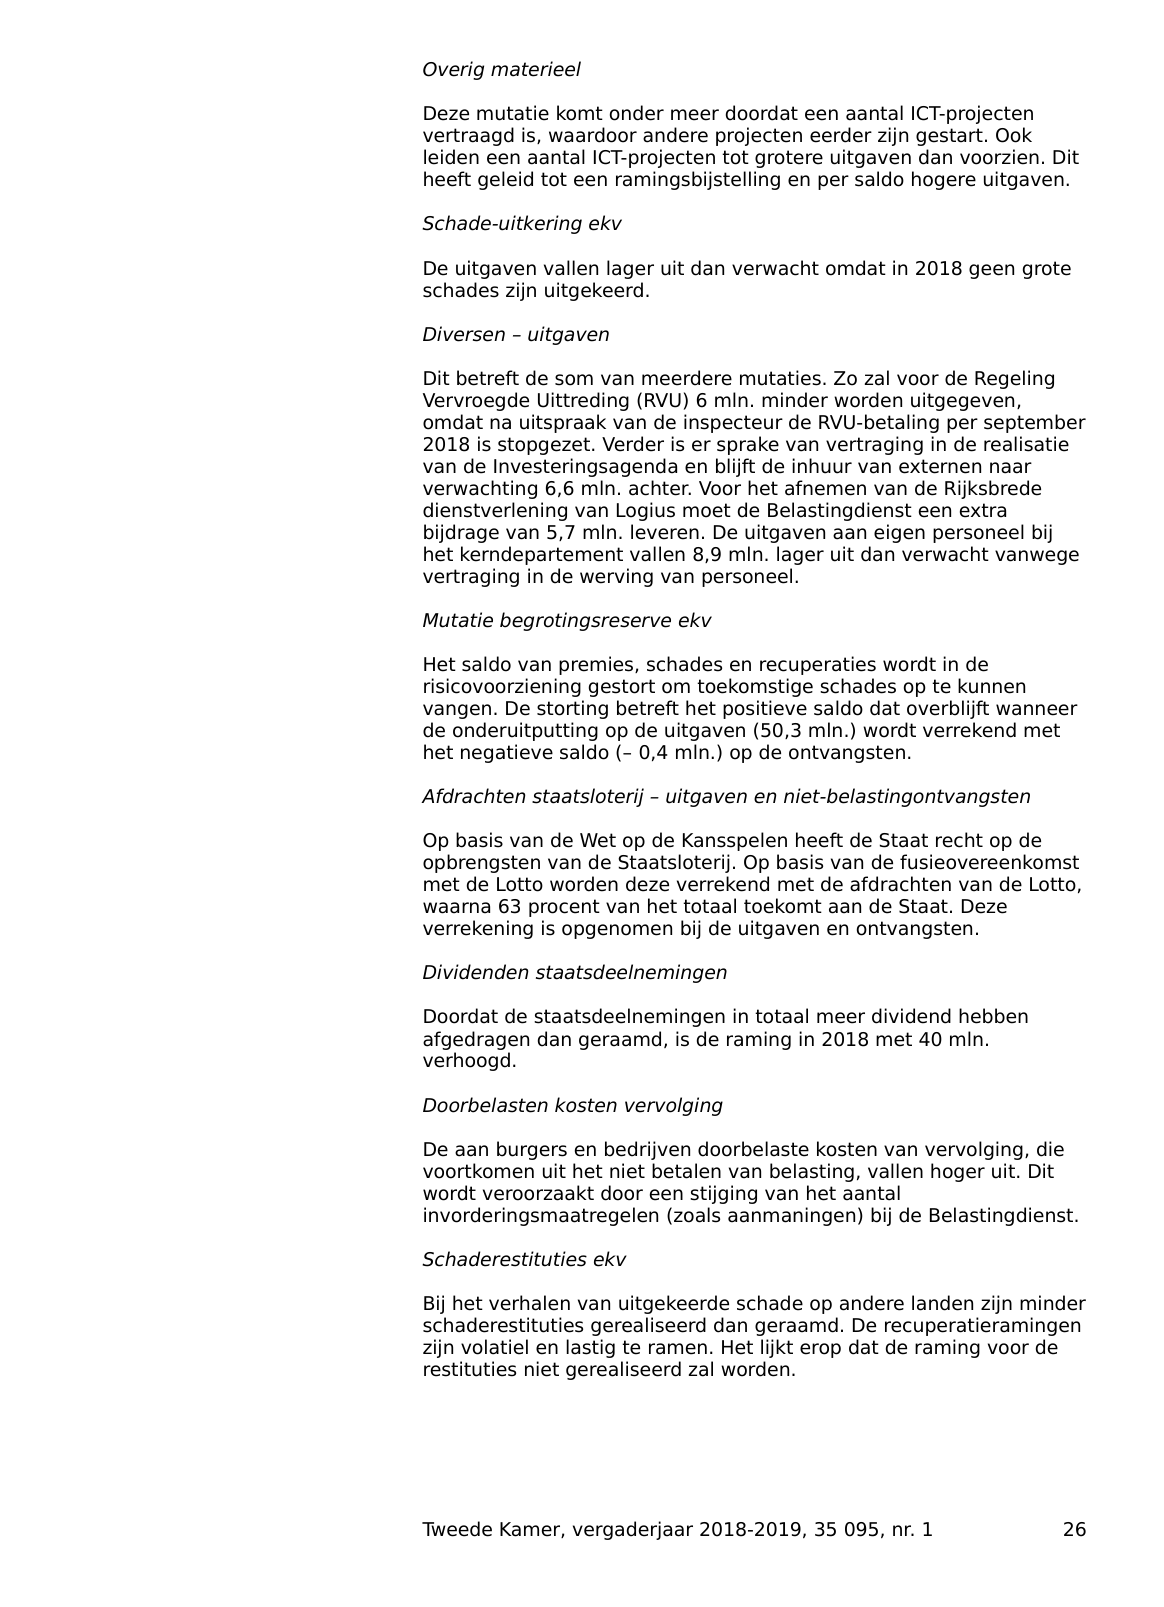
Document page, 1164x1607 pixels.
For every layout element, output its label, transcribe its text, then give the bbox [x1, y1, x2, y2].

text De aan burgers en bedrijven doorbelaste kosten van vervolging, die voortkomen uit het niet betalen van belasting, vallen hoger uit. Dit wordt veroorzaakt door een stijging van het aantal invorderingsmaatregelen (zoals aanmaningen) bij de Belastingdienst. [422, 1139, 1087, 1227]
text Deze mutatie komt onder meer doordat een aantal ICT-projecten vertraagd is, waardoor andere projecten eerder zijn gestart. Ook leiden een aantal ICT-projecten tot grotere uitgaven dan voorzien. Dit heeft geleid tot een ramingsbijstelling en per saldo hogere uitgaven. [422, 103, 1087, 191]
text Op basis van de Wet op de Kansspelen heeft de Staat recht op de opbrengsten van de Staatsloterij. Op basis van de fusieovereenkomst met de Lotto worden deze verrekend met de afdrachten van de Lotto, waarna 63 procent van het totaal toekomt aan de Staat. Deze verrekening is opgenomen bij de uitgaven en ontvangsten. [422, 830, 1087, 940]
text De uitgaven vallen lager uit dan verwacht omdat in 2018 geen grote schades zijn uitgekeerd. [422, 257, 1087, 301]
subtitle Schaderestituties ekv [422, 1249, 1087, 1271]
subtitle Mutatie begrotingsreserve ekv [422, 610, 1087, 632]
subtitle Afdrachten staatsloterij – uitgaven en niet-belastingontvangsten [422, 786, 1087, 808]
text Doordat de staatsdeelnemingen in totaal meer dividend hebben afgedragen dan geraamd, is de raming in 2018 met 40 mln. verhoogd. [422, 1006, 1087, 1072]
text Het saldo van premies, schades en recuperaties wordt in de risicovoorziening gestort om toekomstige schades op te kunnen vangen. De storting betreft het positieve saldo dat overblijft wanneer de onderuitputting op de uitgaven (50,3 mln.) wordt verrekend met het negatieve saldo (– 0,4 mln.) op de ontvangsten. [422, 654, 1087, 764]
text Dit betreft de som van meerdere mutaties. Zo zal voor de Regeling Vervroegde Uittreding (RVU) 6 mln. minder worden uitgegeven, omdat na uitspraak van de inspecteur de RVU-betaling per september 2018 is stopgezet. Verder is er sprake van vertraging in de realisatie van de Investeringsagenda en blijft de inhuur van externen naar verwachting 6,6 mln. achter. Voor het afnemen van de Rijksbrede dienstverlening van Logius moet de Belastingdienst een extra bijdrage van 5,7 mln. leveren. De uitgaven aan eigen personeel bij het kerndepartement vallen 8,9 mln. lager uit dan verwacht vanwege vertraging in de werving van personeel. [422, 368, 1087, 588]
subtitle Doorbelasten kosten vervolging [422, 1094, 1087, 1117]
subtitle Overig materieel [422, 59, 1087, 81]
subtitle Dividenden staatsdeelnemingen [422, 962, 1087, 984]
text Bij het verhalen van uitgekeerde schade op andere landen zijn minder schaderestituties gerealiseerd dan geraamd. De recuperatieramingen zijn volatiel en lastig te ramen. Het lijkt erop dat de raming voor de restituties niet gerealiseerd zal worden. [422, 1293, 1087, 1381]
subtitle Schade-uitkering ekv [422, 213, 1087, 235]
subtitle Diversen – uitgaven [422, 324, 1087, 346]
